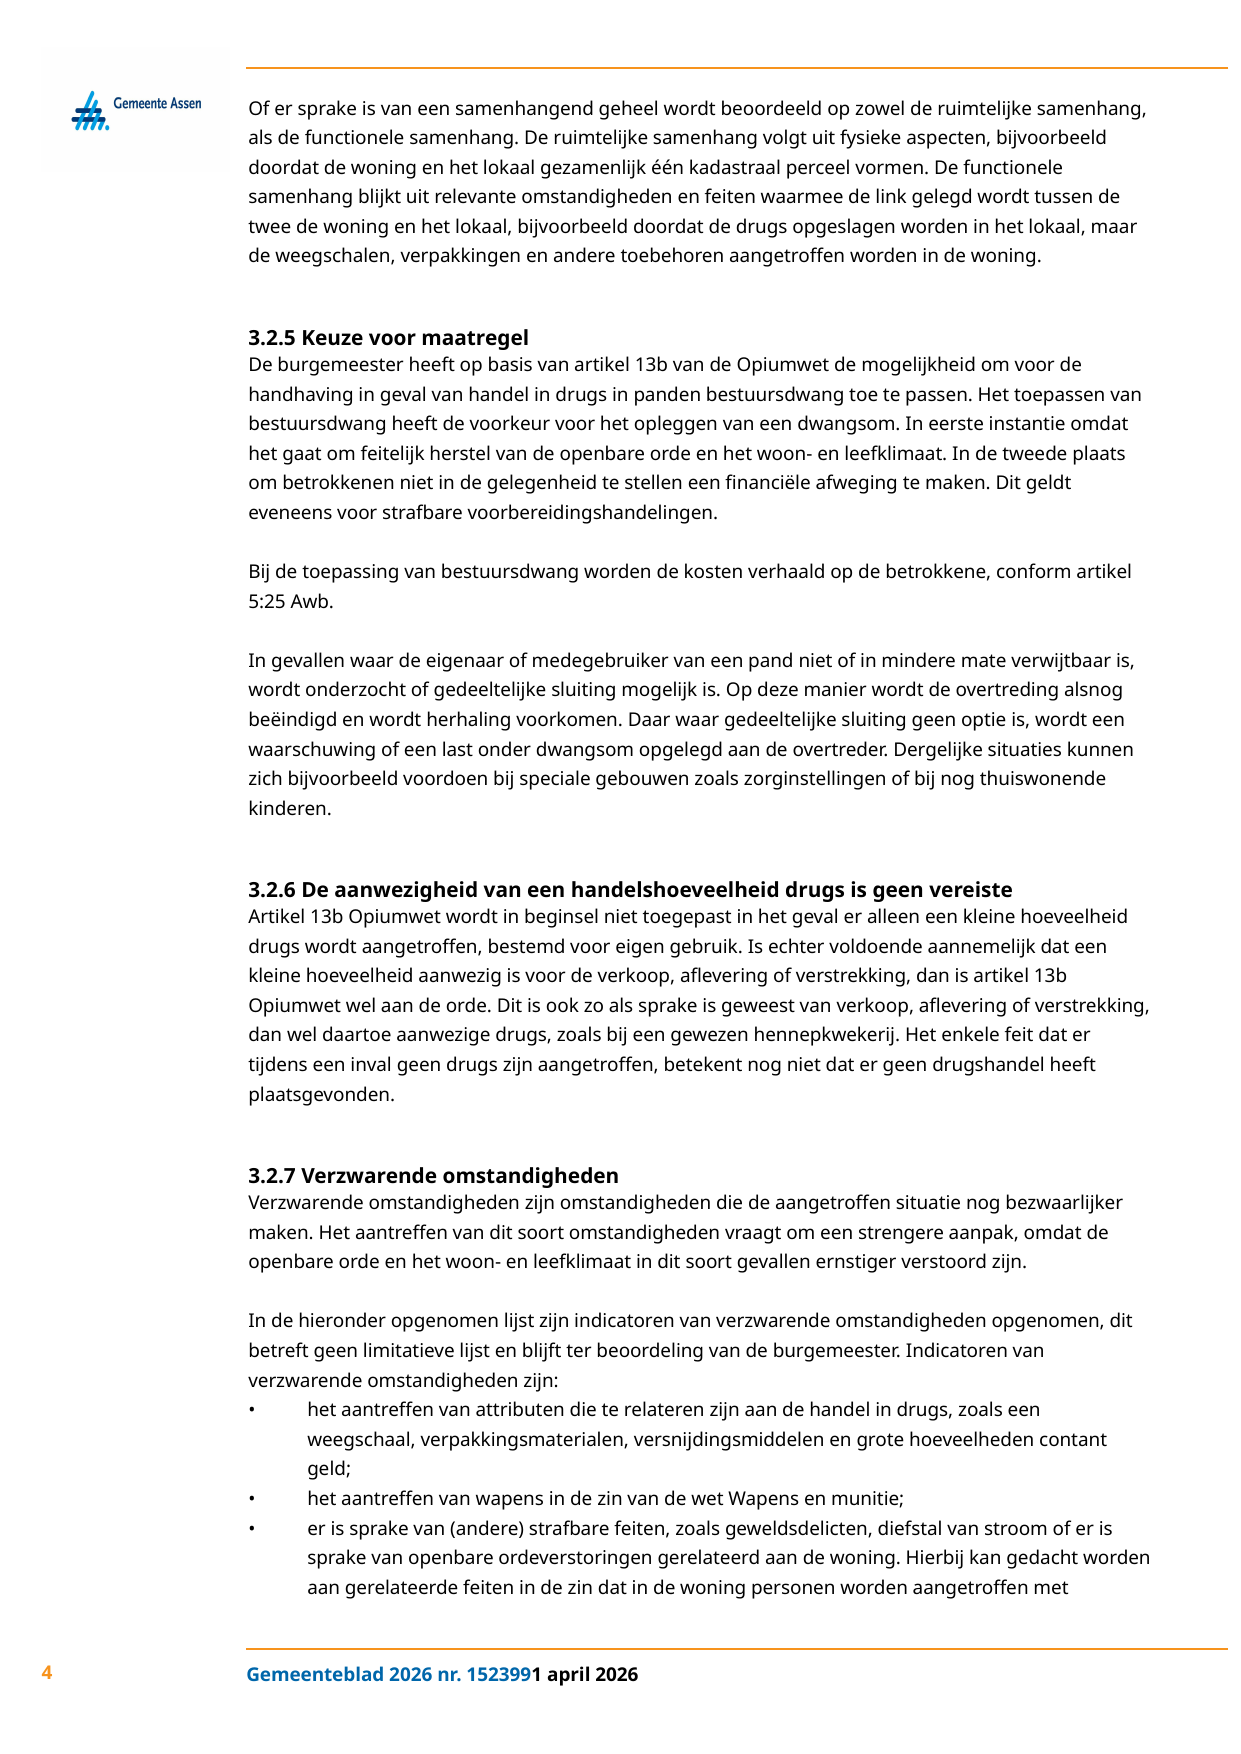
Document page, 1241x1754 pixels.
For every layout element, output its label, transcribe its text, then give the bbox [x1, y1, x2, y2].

list het aantreffen van attributen die te relateren zijn aan de handel in drugs, zoals een weegschaal, verpakkingsmaterialen, versnijdingsmiddelen en grote hoeveelheden contant geld; [248, 1396, 1152, 1481]
text In gevallen waar de eigenaar of medegebruiker van een pand niet of in mindere mate verwijtbaar is, wordt onderzocht of gedeeltelijke sluiting mogelijk is. Op deze manier wordt de overtreding alsnog beëindigd en wordt herhaling voorkomen. Daar waar gedeeltelijke sluiting geen optie is, wordt een waarschuwing of een last onder dwangsom opgelegd aan de overtreder. Dergelijke situaties kunnen zich bijvoorbeeld voordoen bij speciale gebouwen zoals zorginstellingen of bij nog thuiswonende kinderen. [248, 647, 1152, 821]
text Of er sprake is van een samenhangend geheel wordt beoordeeld op zowel de ruimtelijke samenhang, als de functionele samenhang. De ruimtelijke samenhang volgt uit fysieke aspecten, bijvoorbeeld doordat de woning en het lokaal gezamenlijk één kadastraal perceel vormen. De functionele samenhang blijkt uit relevante omstandigheden en feiten waarmee de link gelegd wordt tussen de twee de woning en het lokaal, bijvoorbeeld doordat de drugs opgeslagen worden in het lokaal, maar de weegschalen, verpakkingen en andere toebehoren aangetroffen worden in de woning. [248, 95, 1152, 268]
text Verzwarende omstandigheden zijn omstandigheden die de aangetroffen situatie nog bezwaarlijker maken. Het aantreffen van dit soort omstandigheden vraagt om een strengere aanpak, omdat de openbare orde en het woon- en leefklimaat in dit soort gevallen ernstiger verstoord zijn. [248, 1189, 1152, 1274]
picture [41, 47, 231, 172]
text Bij de toepassing van bestuursdwang worden de kosten verhaald op de betrokkene, conform artikel 5:25 Awb. [248, 558, 1152, 613]
text Artikel 13b Opiumwet wordt in beginsel niet toegepast in het geval er alleen een kleine hoeveelheid drugs wordt aangetroffen, bestemd voor eigen gebruik. Is echter voldoende aannemelijk dat een kleine hoeveelheid aanwezig is voor de verkoop, aflevering of verstrekking, dan is artikel 13b Opiumwet wel aan de orde. Dit is ook zo als sprake is geweest van verkoop, aflevering of verstrekking, dan wel daartoe aanwezige drugs, zoals bij een gewezen hennepkwekerij. Het enkele feit dat er tijdens een inval geen drugs zijn aangetroffen, betekent nog niet dat er geen drugshandel heeft plaatsgevonden. [248, 903, 1152, 1107]
list er is sprake van (andere) strafbare feiten, zoals geweldsdelicten, diefstal van stroom of er is sprake van openbare ordeverstoringen gerelateerd aan de woning. Hierbij kan gedacht worden aan gerelateerde feiten in de zin dat in de woning personen worden aangetroffen met [248, 1515, 1152, 1599]
list het aantreffen van wapens in de zin van de wet Wapens en munitie; [248, 1485, 1152, 1511]
text 3.2.7 Verzwarende omstandigheden [248, 1161, 1152, 1189]
text 3.2.5 Keuze voor maatregel [248, 323, 1152, 351]
text De burgemeester heeft op basis van artikel 13b van de Opiumwet de mogelijkheid om voor de handhaving in geval van handel in drugs in panden bestuursdwang toe te passen. Het toepassen van bestuursdwang heeft de voorkeur voor het opleggen van een dwangsom. In eerste instantie omdat het gaat om feitelijk herstel van de openbare orde en het woon- en leefklimaat. In de tweede plaats om betrokkenen niet in de gelegenheid te stellen een financiële afweging te maken. Dit geldt eveneens voor strafbare voorbereidingshandelingen. [248, 351, 1152, 525]
text 3.2.6 De aanwezigheid van een handelshoeveelheid drugs is geen vereiste [248, 875, 1152, 903]
text In de hieronder opgenomen lijst zijn indicatoren van verzwarende omstandigheden opgenomen, dit betreft geen limitatieve lijst en blijft ter beoordeling van de burgemeester. Indicatoren van verzwarende omstandigheden zijn: [248, 1308, 1152, 1392]
